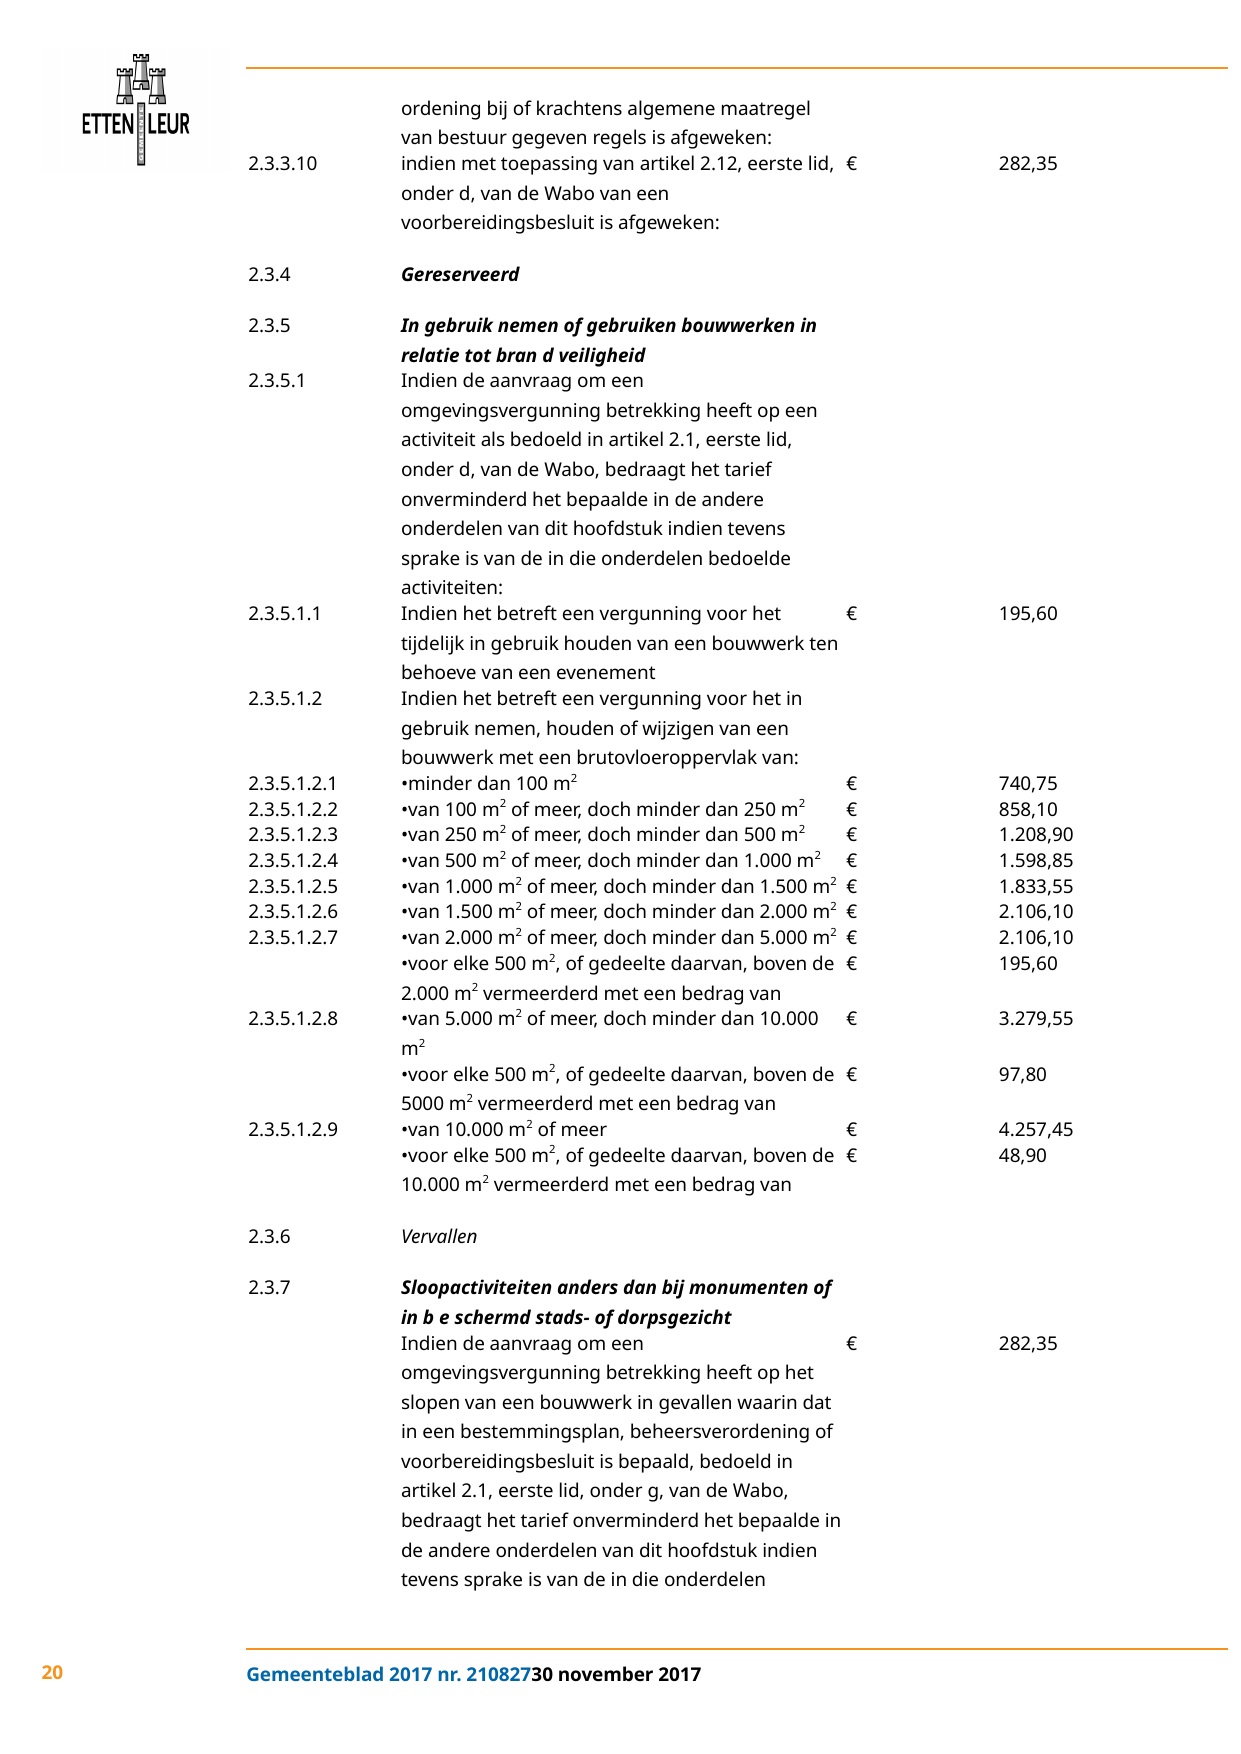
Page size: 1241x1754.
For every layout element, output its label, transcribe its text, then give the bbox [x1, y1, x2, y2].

table_cell [248, 1330, 401, 1592]
table_cell € [846, 822, 999, 847]
table_cell [401, 1197, 846, 1223]
table_cell 195,60 [999, 600, 1152, 685]
table_cell Indien het betreft een vergunning voor het in gebruik nemen, houden of wijzigen van een bouwwerk met een brutovloeroppervlak van: [401, 685, 846, 770]
table_cell [248, 286, 401, 312]
table_cell 1.598,85 [999, 847, 1152, 873]
table_cell 2.3.5.1.1 [248, 600, 401, 685]
table_cell •voor elke 500 m2, of gedeelte daarvan, boven de 5000 m2 vermeerderd met een bedrag van [401, 1061, 846, 1116]
table_cell 1.208,90 [999, 822, 1152, 847]
table_cell [999, 286, 1152, 312]
table_cell [248, 95, 401, 150]
table_cell [846, 235, 999, 261]
table_cell [248, 1142, 401, 1197]
table_cell [846, 368, 999, 600]
table_cell 2.3.5.1.2.2 [248, 796, 401, 822]
table_cell 48,90 [999, 1142, 1152, 1197]
table_cell 2.3.7 [248, 1274, 401, 1330]
table_cell 2.3.5.1 [248, 368, 401, 600]
table_cell In gebruik nemen of gebruiken bouwwerken in relatie tot bran d veiligheid [401, 312, 846, 367]
table_cell indien met toepassing van artikel 2.12, eerste lid, onder d, van de Wabo van een voorbereidingsbesluit is afgeweken: [401, 150, 846, 235]
table_cell 2.3.5.1.2.3 [248, 822, 401, 847]
table_cell [846, 312, 999, 367]
table_cell [846, 1223, 999, 1249]
table_cell •voor elke 500 m2, of gedeelte daarvan, boven de 10.000 m2 vermeerderd met een bedrag van [401, 1142, 846, 1197]
table_cell 2.3.5.1.2.7 [248, 925, 401, 950]
table_cell [846, 1249, 999, 1274]
table_cell € [846, 1330, 999, 1592]
table_cell 740,75 [999, 770, 1152, 796]
table_cell 2.3.5.1.2.4 [248, 847, 401, 873]
table_cell 282,35 [999, 150, 1152, 235]
table_cell € [846, 950, 999, 1006]
table_cell 858,10 [999, 796, 1152, 822]
table_cell [248, 1061, 401, 1116]
table_cell [999, 1197, 1152, 1223]
table_cell ordening bij of krachtens algemene maatregel van bestuur gegeven regels is afgeweken: [401, 95, 846, 150]
table_cell 2.3.3.10 [248, 150, 401, 235]
table_cell •minder dan 100 m2 [401, 770, 846, 796]
table_cell Indien het betreft een vergunning voor het tijdelijk in gebruik houden van een bouwwerk ten behoeve van een evenement [401, 600, 846, 685]
table_cell [248, 1249, 401, 1274]
table_cell € [846, 847, 999, 873]
table_cell 2.3.5.1.2.8 [248, 1006, 401, 1061]
table_cell Gereserveerd [401, 261, 846, 286]
table_cell •van 500 m2 of meer, doch minder dan 1.000 m2 [401, 847, 846, 873]
table_cell Vervallen [401, 1223, 846, 1249]
table_cell € [846, 1142, 999, 1197]
table_cell 2.3.5.1.2.6 [248, 899, 401, 924]
table_cell [846, 261, 999, 286]
table_cell •van 2.000 m2 of meer, doch minder dan 5.000 m2 [401, 925, 846, 950]
table_cell [999, 1274, 1152, 1330]
table_cell •voor elke 500 m2, of gedeelte daarvan, boven de 2.000 m2 vermeerderd met een bedrag van [401, 950, 846, 1006]
table_cell [846, 1197, 999, 1223]
table_cell [999, 368, 1152, 600]
table_cell [846, 685, 999, 770]
table_cell •van 10.000 m2 of meer [401, 1116, 846, 1142]
picture [41, 47, 231, 172]
table_cell 2.3.5.1.2.5 [248, 873, 401, 899]
table_cell € [846, 1061, 999, 1116]
table_cell 3.279,55 [999, 1006, 1152, 1061]
table_cell € [846, 899, 999, 924]
table_cell 2.106,10 [999, 925, 1152, 950]
table_cell 2.3.6 [248, 1223, 401, 1249]
table_cell 2.3.5 [248, 312, 401, 367]
table_cell € [846, 1116, 999, 1142]
table_cell 2.106,10 [999, 899, 1152, 924]
table_cell € [846, 600, 999, 685]
table_cell 2.3.5.1.2.1 [248, 770, 401, 796]
table_cell € [846, 1006, 999, 1061]
table_cell [248, 1197, 401, 1223]
table_cell [401, 1249, 846, 1274]
table_cell Indien de aanvraag om een omgevingsvergunning betrekking heeft op een activiteit als bedoeld in artikel 2.1, eerste lid, onder d, van de Wabo, bedraagt het tarief onverminderd het bepaalde in de andere onderdelen van dit hoofdstuk indien tevens sprake is van de in die onderdelen bedoelde activiteiten: [401, 368, 846, 600]
table_cell [999, 1223, 1152, 1249]
table_cell € [846, 925, 999, 950]
table_cell € [846, 873, 999, 899]
table_cell [999, 1249, 1152, 1274]
table_cell 195,60 [999, 950, 1152, 1006]
table_cell [846, 1274, 999, 1330]
table_cell •van 5.000 m2 of meer, doch minder dan 10.000 m2 [401, 1006, 846, 1061]
table_cell 2.3.4 [248, 261, 401, 286]
table_cell [846, 95, 999, 150]
table_cell •van 1.000 m2 of meer, doch minder dan 1.500 m2 [401, 873, 846, 899]
table_cell •van 1.500 m2 of meer, doch minder dan 2.000 m2 [401, 899, 846, 924]
table_cell 4.257,45 [999, 1116, 1152, 1142]
table_cell 1.833,55 [999, 873, 1152, 899]
table_cell [999, 685, 1152, 770]
table_cell [999, 261, 1152, 286]
table_cell •van 250 m2 of meer, doch minder dan 500 m2 [401, 822, 846, 847]
table_cell 2.3.5.1.2.9 [248, 1116, 401, 1142]
table_cell [248, 950, 401, 1006]
table_cell [999, 235, 1152, 261]
table_cell •van 100 m2 of meer, doch minder dan 250 m2 [401, 796, 846, 822]
table_cell 282,35 [999, 1330, 1152, 1592]
table_cell 97,80 [999, 1061, 1152, 1116]
table_cell [999, 312, 1152, 367]
table_cell [248, 235, 401, 261]
table_cell € [846, 796, 999, 822]
table_cell 2.3.5.1.2 [248, 685, 401, 770]
table_cell € [846, 150, 999, 235]
table_cell [846, 286, 999, 312]
table_cell [401, 235, 846, 261]
table_cell Sloopactiviteiten anders dan bij monumenten of in b e schermd stads- of dorpsgezicht [401, 1274, 846, 1330]
table_cell Indien de aanvraag om een omgevingsvergunning betrekking heeft op het slopen van een bouwwerk in gevallen waarin dat in een bestemmingsplan, beheersverordening of voorbereidingsbesluit is bepaald, bedoeld in artikel 2.1, eerste lid, onder g, van de Wabo, bedraagt het tarief onverminderd het bepaalde in de andere onderdelen van dit hoofdstuk indien tevens sprake is van de in die onderdelen [401, 1330, 846, 1592]
table_cell [999, 95, 1152, 150]
table_cell [401, 286, 846, 312]
table_cell € [846, 770, 999, 796]
